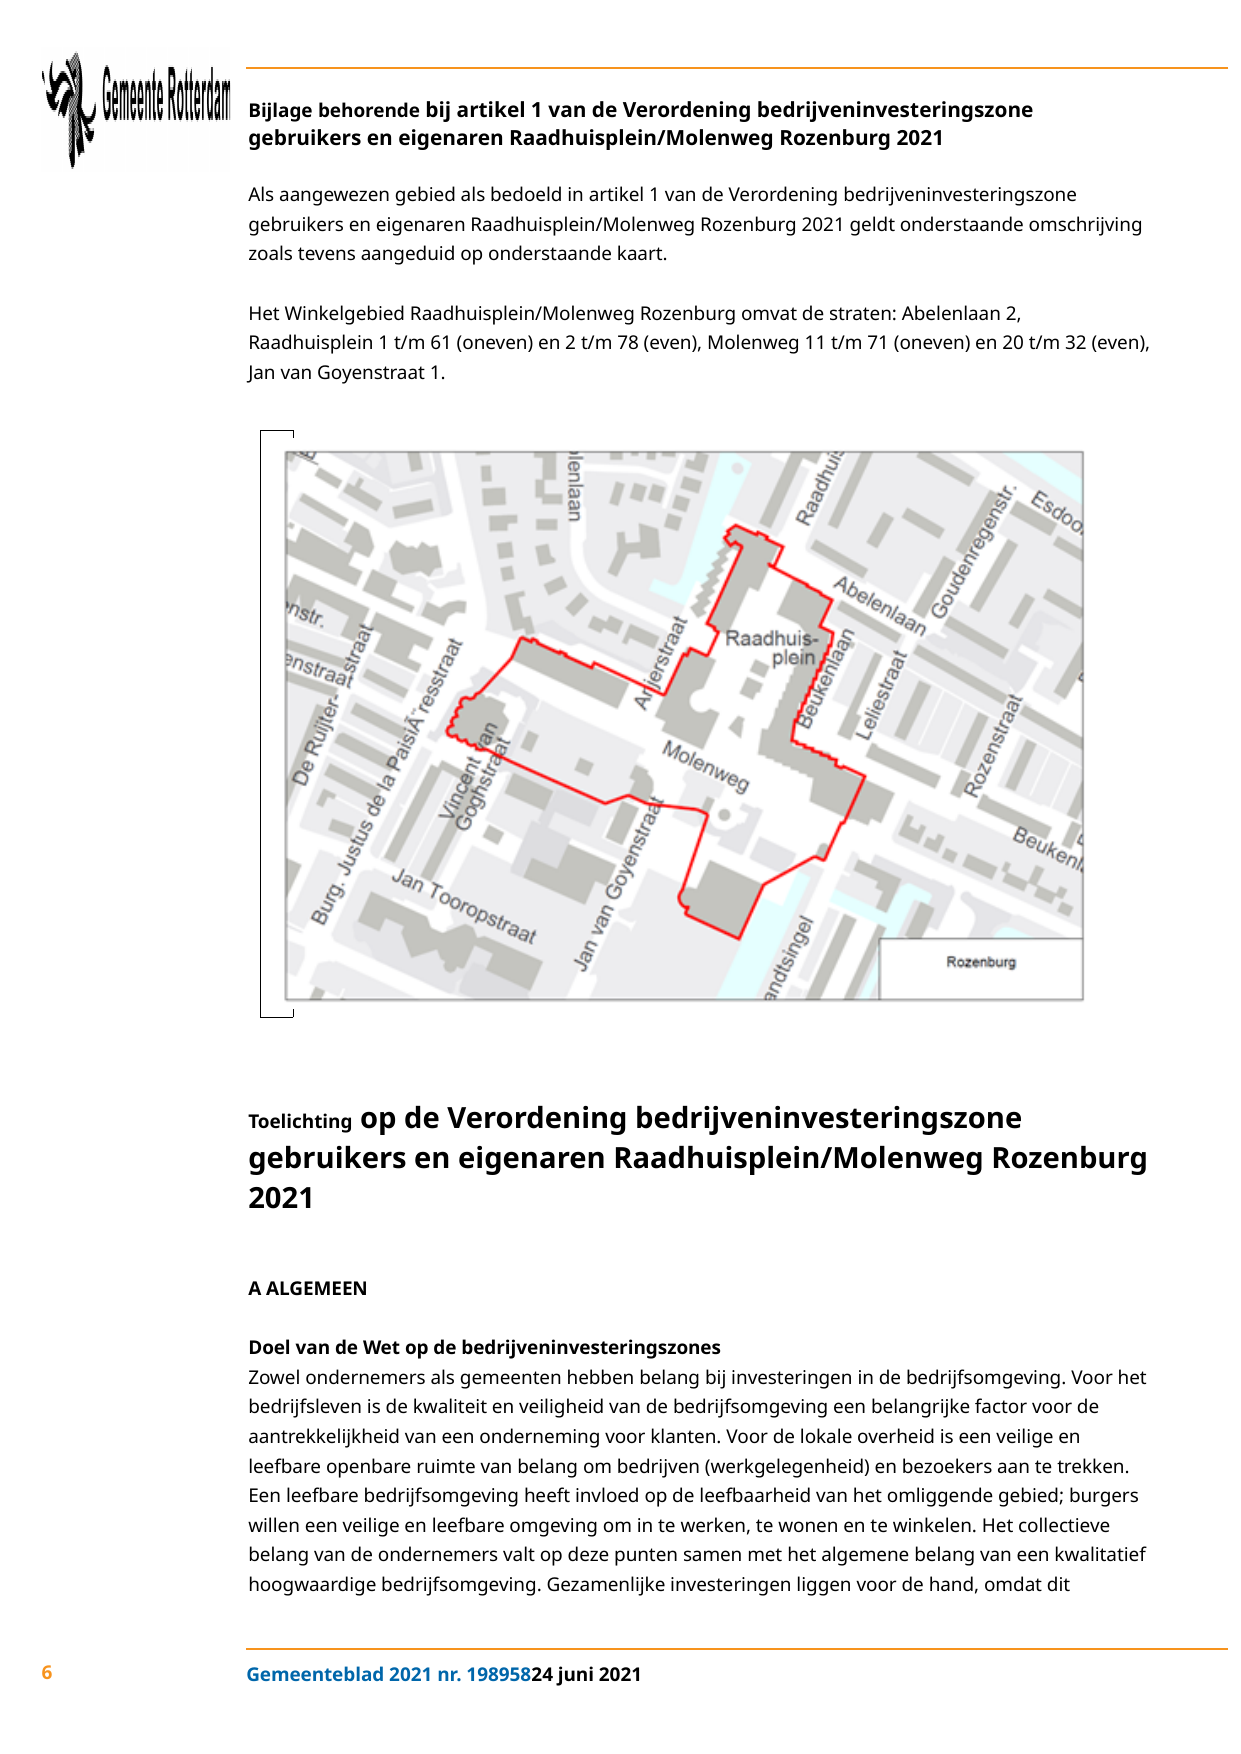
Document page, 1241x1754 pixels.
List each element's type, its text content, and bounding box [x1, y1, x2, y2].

text Toelichting op de Verordening bedrijveninvesteringszone gebruikers en eigenaren Raadhuisplein/Molenweg Rozenburg 2021 [248, 1098, 1152, 1217]
text Doel van de Wet op de bedrijveninvesteringszones [248, 1334, 1152, 1360]
text Zowel ondernemers als gemeenten hebben belang bij investeringen in de bedrijfsomgeving. Voor het bedrijfsleven is de kwaliteit en veiligheid van de bedrijfsomgeving een belangrijke factor voor de aantrekkelijkheid van een onderneming voor klanten. Voor de lokale overheid is een veilige en leefbare openbare ruimte van belang om bedrijven (werkgelegenheid) en bezoekers aan te trekken. Een leefbare bedrijfsomgeving heeft invloed op de leefbaarheid van het omliggende gebied; burgers willen een veilige en leefbare omgeving om in te werken, te wonen en te winkelen. Het collectieve belang van de ondernemers valt op deze punten samen met het algemene belang van een kwalitatief hoogwaardige bedrijfsomgeving. Gezamenlijke investeringen liggen voor de hand, omdat dit [248, 1364, 1152, 1597]
text Als aangewezen gebied als bedoeld in artikel 1 van de Verordening bedrijveninvesteringszone gebruikers en eigenaren Raadhuisplein/Molenweg Rozenburg 2021 geldt onderstaande omschrijving zoals tevens aangeduid op onderstaande kaart. [248, 181, 1152, 266]
text A ALGEMEEN [248, 1275, 1152, 1301]
text Het Winkelgebied Raadhuisplein/Molenweg Rozenburg omvat de straten: Abelenlaan 2, Raadhuisplein 1 t/m 61 (oneven) en 2 t/m 78 (even), Molenweg 11 t/m 71 (oneven) en 20 t/m 32 (even), Jan van Goyenstraat 1. [248, 300, 1152, 384]
picture [268, 438, 1096, 1009]
picture [41, 47, 231, 172]
text Bijlage behorende bij artikel 1 van de Verordening bedrijveninvesteringszone gebruikers en eigenaren Raadhuisplein/Molenweg Rozenburg 2021 [248, 95, 1152, 152]
